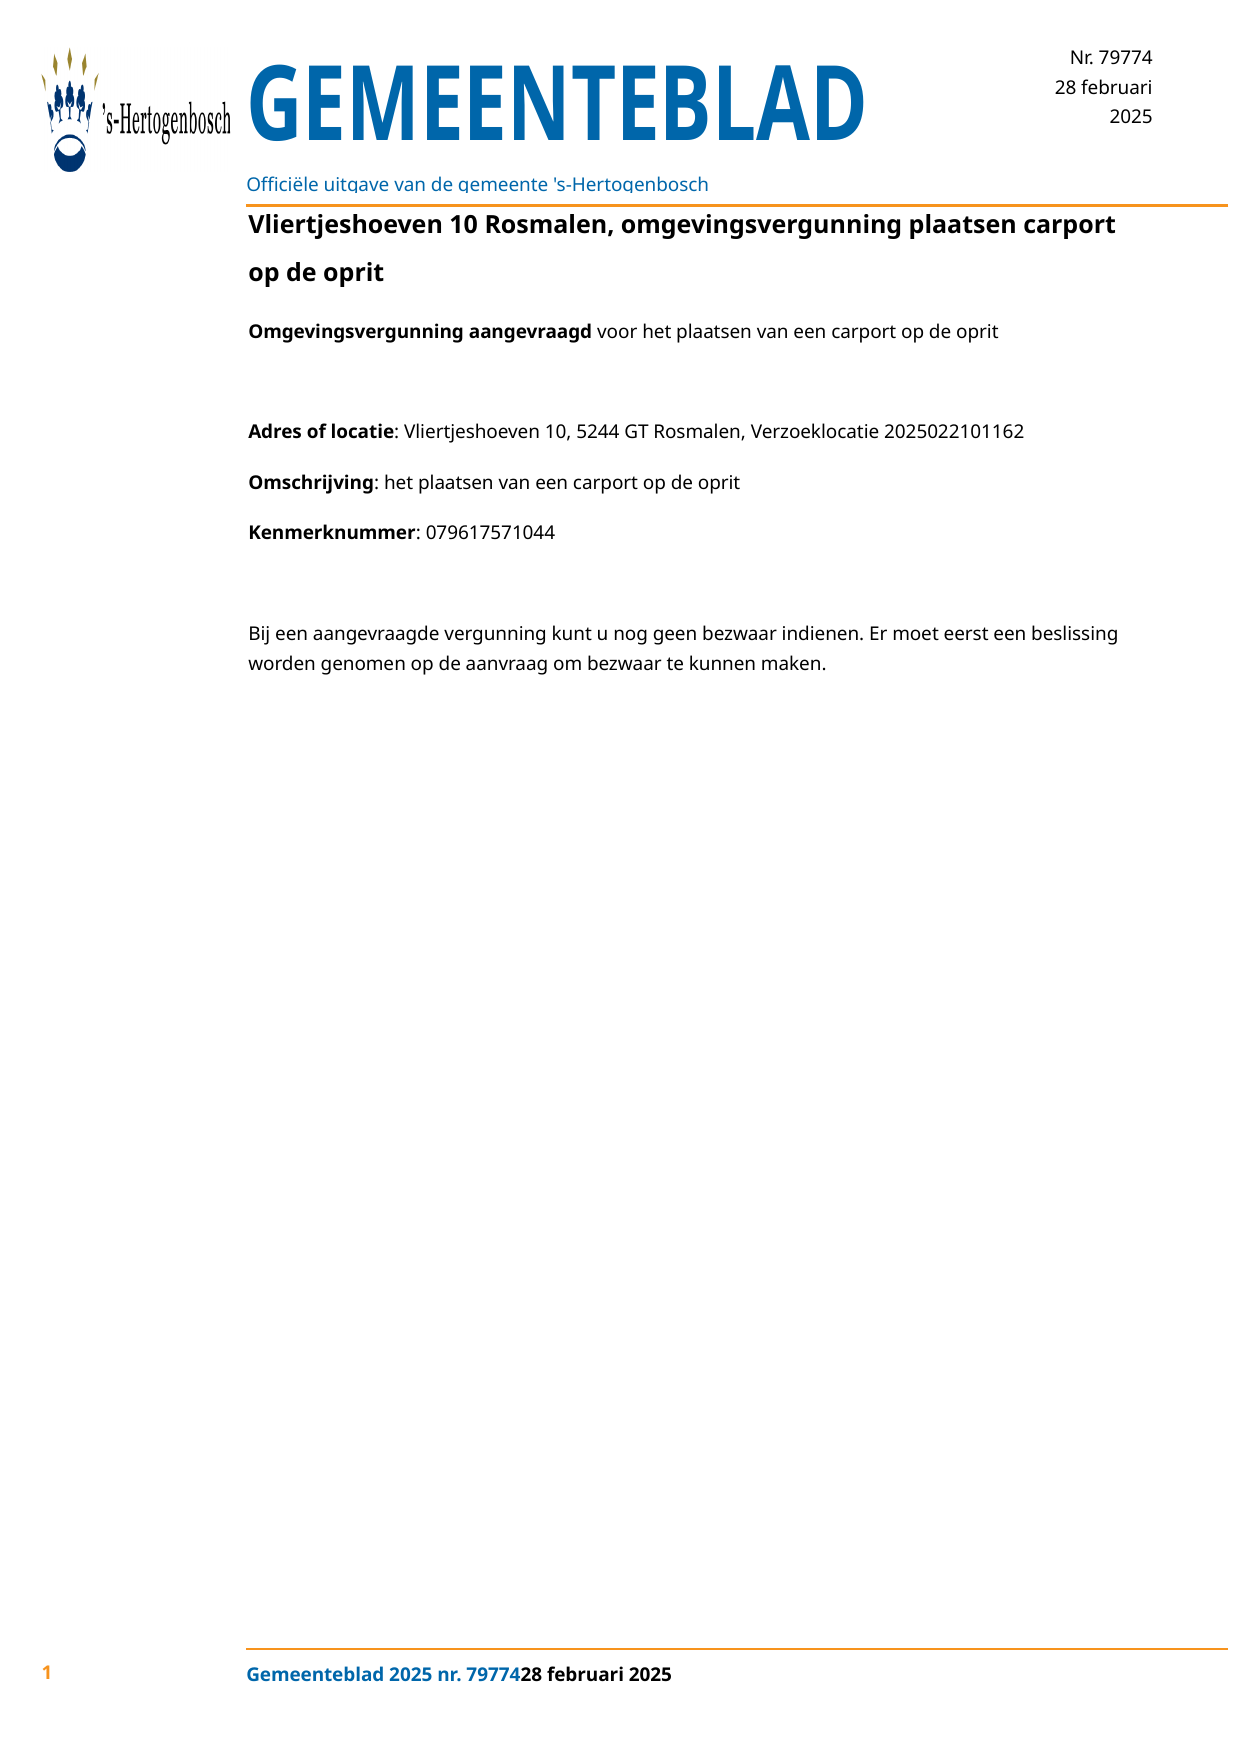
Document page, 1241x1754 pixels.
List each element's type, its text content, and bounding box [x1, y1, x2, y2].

text Vliertjeshoeven 10 Rosmalen, omgevingsvergunning plaatsen carport op de oprit [248, 207, 1152, 288]
text Kenmerknummer: 079617571044 [248, 519, 1152, 545]
text Adres of locatie: Vliertjeshoeven 10, 5244 GT Rosmalen, Verzoeklocatie 2025022101162 [248, 419, 1152, 444]
picture [41, 47, 231, 172]
text Omgevingsvergunning aangevraagd voor het plaatsen van een carport op de oprit [248, 318, 1152, 344]
text Omschrijving: het plaatsen van een carport op de oprit [248, 469, 1152, 495]
text Bij een aangevraagde vergunning kunt u nog geen bezwaar indienen. Er moet eerst een beslissing worden genomen op de aanvraag om bezwaar te kunnen maken. [248, 620, 1152, 676]
